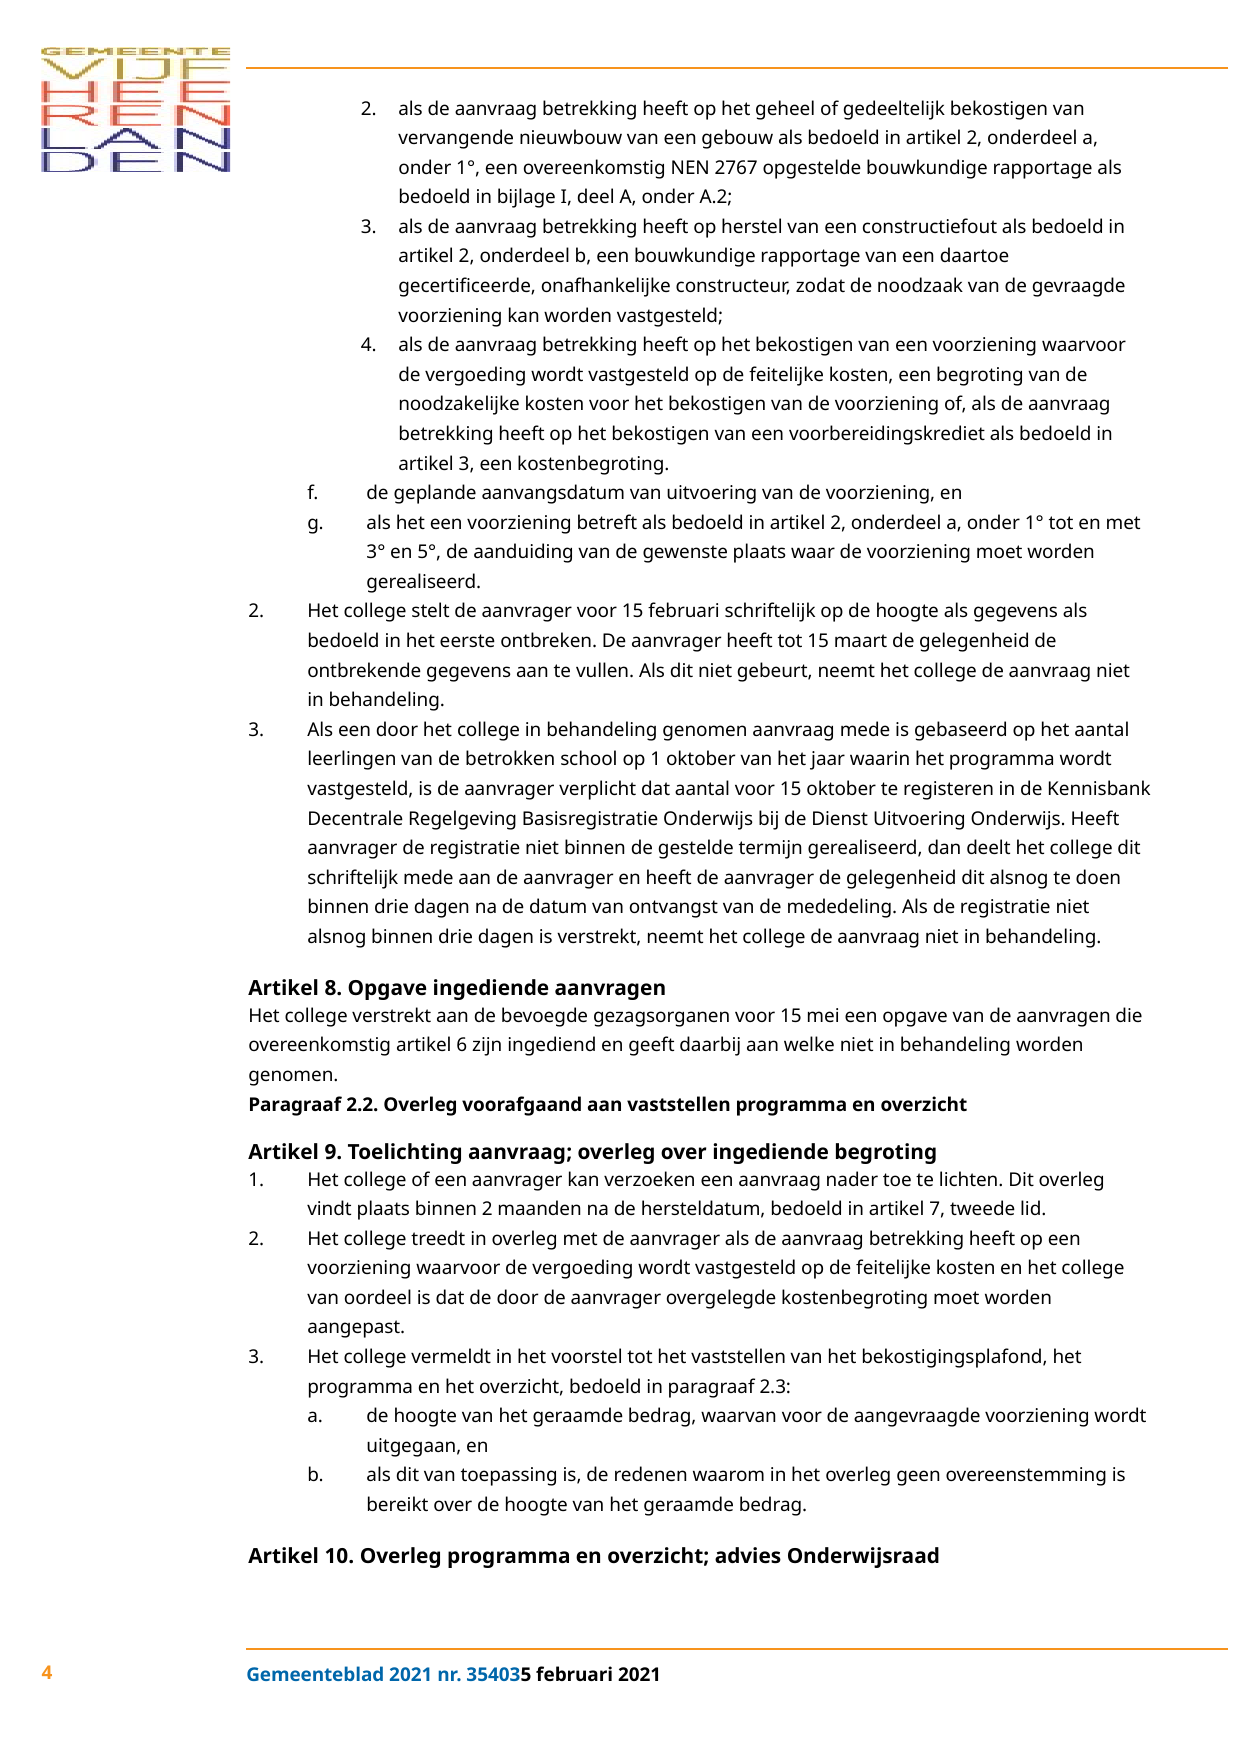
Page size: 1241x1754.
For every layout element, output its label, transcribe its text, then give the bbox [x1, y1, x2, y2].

text Paragraaf 2.2. Overleg voorafgaand aan vaststellen programma en overzicht [248, 1091, 1152, 1116]
list als het een voorziening betreft als bedoeld in artikel 2, onderdeel a, onder 1° tot en met 3° en 5°, de aanduiding van de gewenste plaats waar de voorziening moet worden gerealiseerd. [307, 509, 1152, 594]
text Artikel 8. Opgave ingediende aanvragen [248, 973, 1152, 1002]
list als dit van toepassing is, de redenen waarom in het overleg geen overeenstemming is bereikt over de hoogte van het geraamde bedrag. [307, 1462, 1152, 1517]
list Het college of een aanvrager kan verzoeken een aanvraag nader toe te lichten. Dit overleg vindt plaats binnen 2 maanden na de hersteldatum, bedoeld in artikel 7, tweede lid. [248, 1166, 1152, 1221]
list als de aanvraag betrekking heeft op het geheel of gedeeltelijk bekostigen van vervangende nieuwbouw van een gebouw als bedoeld in artikel 2, onderdeel a, onder 1°, een overeenkomstig NEN 2767 opgestelde bouwkundige rapportage als bedoeld in bijlage I, deel A, onder A.2; [361, 95, 1152, 209]
list als de aanvraag betrekking heeft op het bekostigen van een voorziening waarvoor de vergoeding wordt vastgesteld op de feitelijke kosten, een begroting van de noodzakelijke kosten voor het bekostigen van de voorziening of, als de aanvraag betrekking heeft op het bekostigen van een voorbereidingskrediet als bedoeld in artikel 3, een kostenbegroting. [361, 331, 1152, 476]
text Het college verstrekt aan de bevoegde gezagsorganen voor 15 mei een opgave van de aanvragen die overeenkomstig artikel 6 zijn ingediend en geeft daarbij aan welke niet in behandeling worden genomen. [248, 1002, 1152, 1087]
text Artikel 9. Toelichting aanvraag; overleg over ingediende begroting [248, 1137, 1152, 1166]
list de geplande aanvangsdatum van uitvoering van de voorziening, en [307, 479, 1152, 505]
text Artikel 10. Overleg programma en overzicht; advies Onderwijsraad [248, 1542, 1152, 1570]
list de hoogte van het geraamde bedrag, waarvan voor de aangevraagde voorziening wordt uitgegaan, en [307, 1402, 1152, 1458]
list Als een door het college in behandeling genomen aanvraag mede is gebaseerd op het aantal leerlingen van de betrokken school op 1 oktober van het jaar waarin het programma wordt vastgesteld, is de aanvrager verplicht dat aantal voor 15 oktober te registeren in de Kennisbank Decentrale Regelgeving Basisregistratie Onderwijs bij de Dienst Uitvoering Onderwijs. Heeft aanvrager de registratie niet binnen de gestelde termijn gerealiseerd, dan deelt het college dit schriftelijk mede aan de aanvrager en heeft de aanvrager de gelegenheid dit alsnog te doen binnen drie dagen na de datum van ontvangst van de mededeling. Als de registratie niet alsnog binnen drie dagen is verstrekt, neemt het college de aanvraag niet in behandeling. [248, 716, 1152, 949]
list als de aanvraag betrekking heeft op herstel van een constructiefout als bedoeld in artikel 2, onderdeel b, een bouwkundige rapportage van een daartoe gecertificeerde, onafhankelijke constructeur, zodat de noodzaak van de gevraagde voorziening kan worden vastgesteld; [361, 213, 1152, 328]
list Het college treedt in overleg met de aanvrager als de aanvraag betrekking heeft op een voorziening waarvoor de vergoeding wordt vastgesteld op de feitelijke kosten en het college van oordeel is dat de door de aanvrager overgelegde kostenbegroting moet worden aangepast. [248, 1225, 1152, 1339]
picture [41, 47, 231, 172]
list Het college stelt de aanvrager voor 15 februari schriftelijk op de hoogte als gegevens als bedoeld in het eerste ontbreken. De aanvrager heeft tot 15 maart de gelegenheid de ontbrekende gegevens aan te vullen. Als dit niet gebeurt, neemt het college de aanvraag niet in behandeling. [248, 598, 1152, 712]
list Het college vermeldt in het voorstel tot het vaststellen van het bekostigingsplafond, het programma en het overzicht, bedoeld in paragraaf 2.3: [248, 1343, 1152, 1398]
